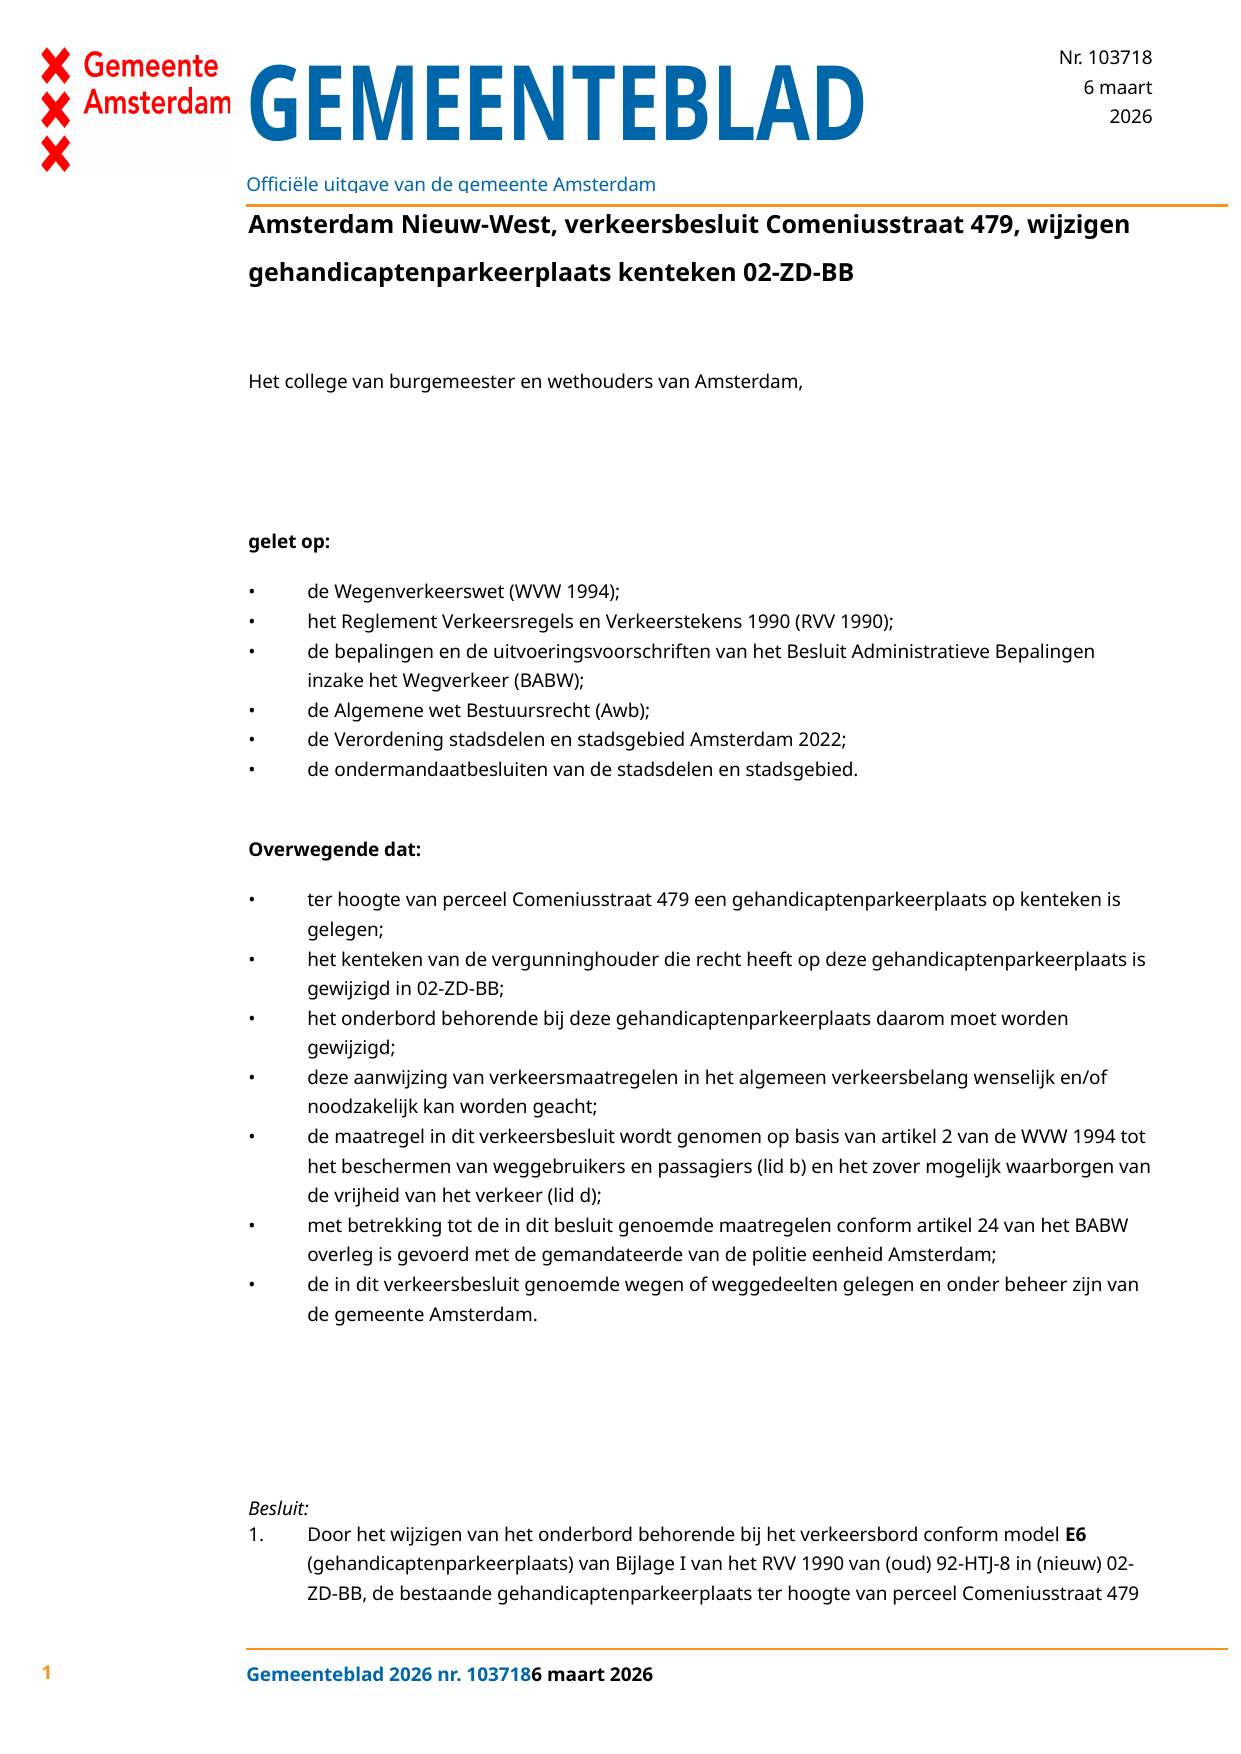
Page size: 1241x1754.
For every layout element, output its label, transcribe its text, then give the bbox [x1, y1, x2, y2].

list de bepalingen en de uitvoeringsvoorschriften van het Besluit Administratieve Bepalingen inzake het Wegverkeer (BABW); [248, 638, 1152, 693]
list de ondermandaatbesluiten van de stadsdelen en stadsgebied. [248, 756, 1152, 782]
list het Reglement Verkeersregels en Verkeerstekens 1990 (RVV 1990); [248, 608, 1152, 634]
list de Wegenverkeerswet (WVW 1994); [248, 579, 1152, 604]
list de Verordening stadsdelen en stadsgebied Amsterdam 2022; [248, 727, 1152, 752]
list het kenteken van de vergunninghouder die recht heeft op deze gehandicaptenparkeerplaats is gewijzigd in 02-ZD-BB; [248, 946, 1152, 1001]
list de maatregel in dit verkeersbesluit wordt genomen op basis van artikel 2 van de WVW 1994 tot het beschermen van weggebruikers en passagiers (lid b) en het zover mogelijk waarborgen van de vrijheid van het verkeer (lid d); [248, 1123, 1152, 1208]
text Amsterdam Nieuw-West, verkeersbesluit Comeniusstraat 479, wijzigen gehandicaptenparkeerplaats kenteken 02-ZD-BB [248, 207, 1152, 288]
text gelet op: [248, 528, 1152, 554]
list deze aanwijzing van verkeersmaatregelen in het algemeen verkeersbelang wenselijk en/of noodzakelijk kan worden geacht; [248, 1064, 1152, 1119]
list de Algemene wet Bestuursrecht (Awb); [248, 697, 1152, 723]
list Door het wijzigen van het onderbord behorende bij het verkeersbord conform model E6 (gehandicaptenparkeerplaats) van Bijlage I van het RVV 1990 van (oud) 92-HTJ-8 in (nieuw) 02-ZD-BB, de bestaande gehandicaptenparkeerplaats ter hoogte van perceel Comeniusstraat 479 [248, 1521, 1152, 1606]
text Het college van burgemeester en wethouders van Amsterdam, [248, 368, 1152, 394]
list het onderbord behorende bij deze gehandicaptenparkeerplaats daarom moet worden gewijzigd; [248, 1005, 1152, 1060]
picture [41, 47, 231, 172]
text Overwegende dat: [248, 836, 1152, 862]
list de in dit verkeersbesluit genoemde wegen of weggedeelten gelegen en onder beheer zijn van de gemeente Amsterdam. [248, 1271, 1152, 1326]
list met betrekking tot de in dit besluit genoemde maatregelen conform artikel 24 van het BABW overleg is gevoerd met de gemandateerde van de politie eenheid Amsterdam; [248, 1212, 1152, 1267]
list ter hoogte van perceel Comeniusstraat 479 een gehandicaptenparkeerplaats op kenteken is gelegen; [248, 887, 1152, 942]
text Besluit: [248, 1495, 1152, 1521]
